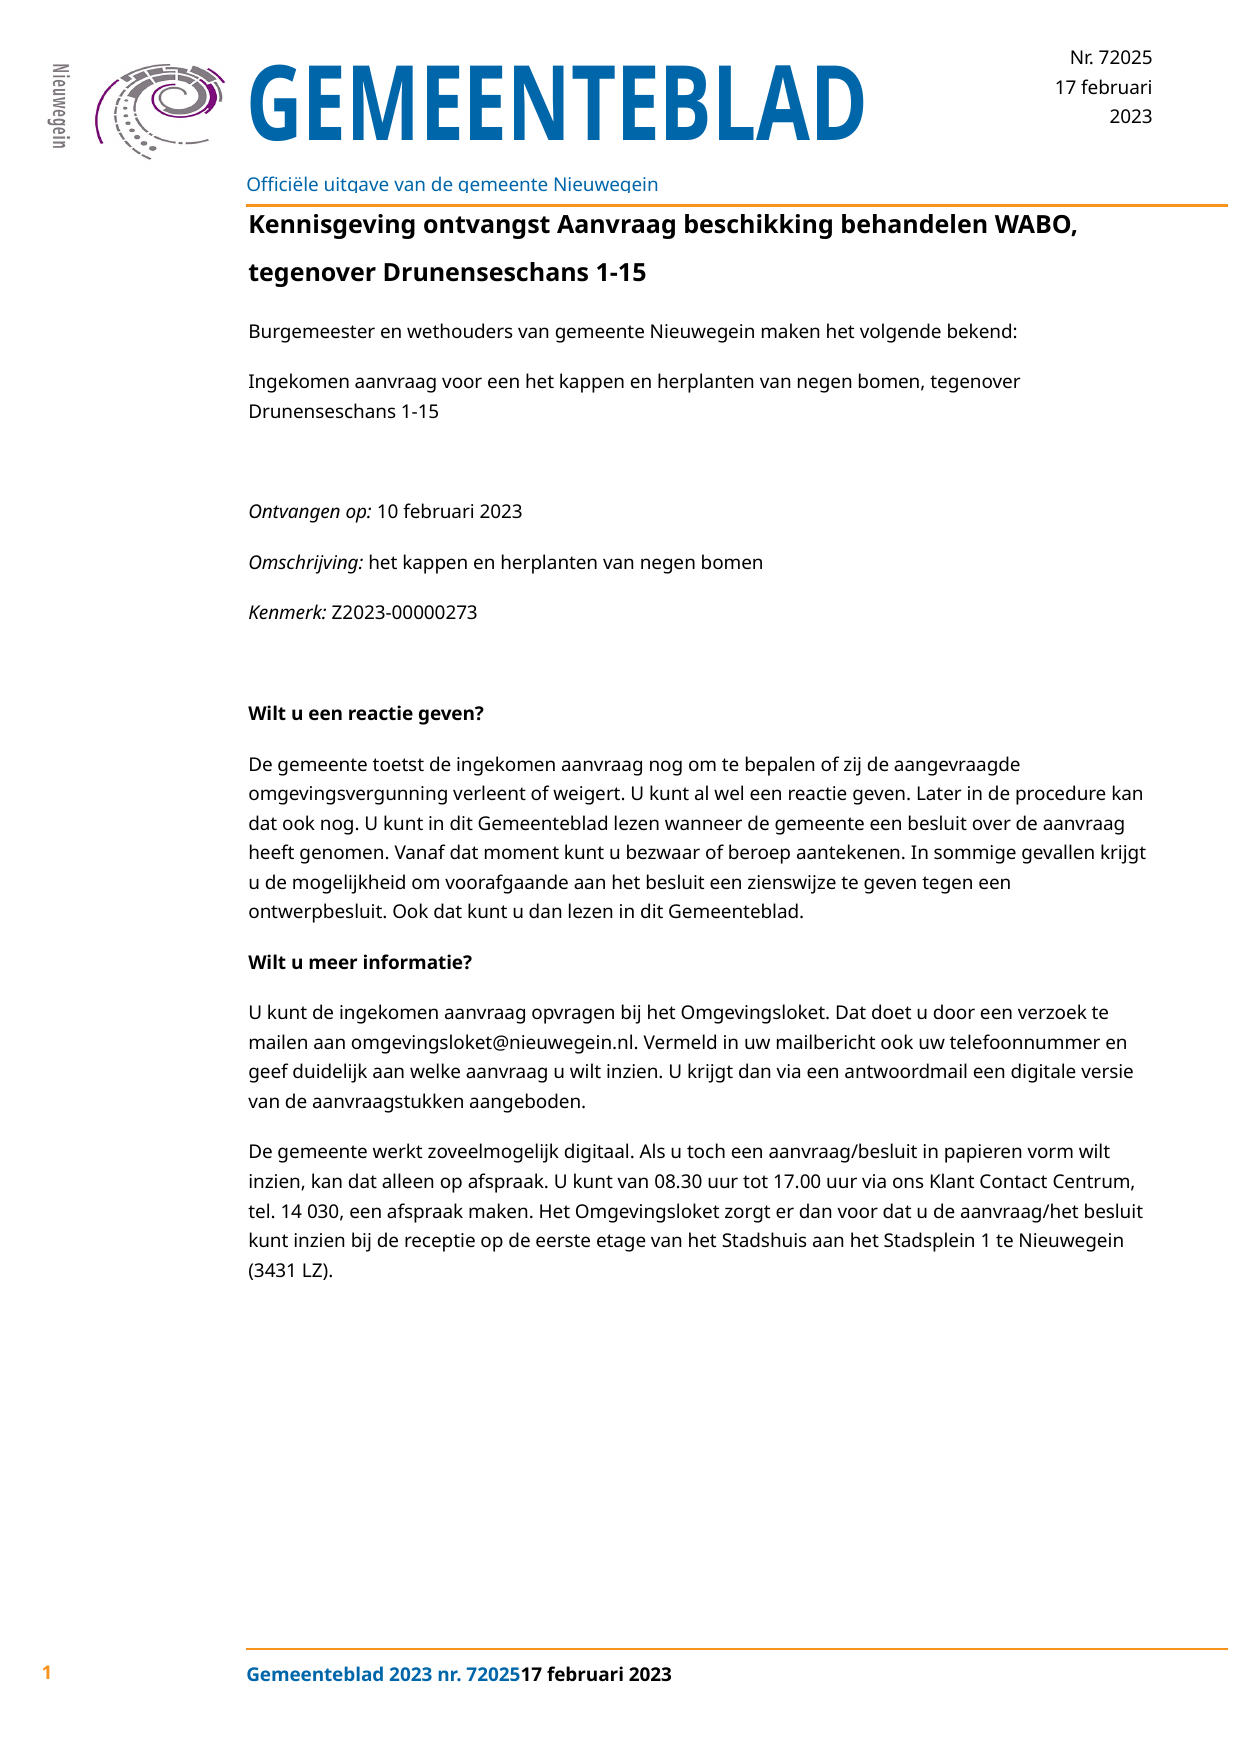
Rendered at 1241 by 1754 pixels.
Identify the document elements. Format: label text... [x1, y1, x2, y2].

text Ontvangen op: 10 februari 2023 [248, 499, 1152, 524]
text Ingekomen aanvraag voor een het kappen en herplanten van negen bomen, tegenover Drunenseschans 1-15 [248, 368, 1152, 424]
text Omschrijving: het kappen en herplanten van negen bomen [248, 549, 1152, 575]
text U kunt de ingekomen aanvraag opvragen bij het Omgevingsloket. Dat doet u door een verzoek te mailen aan omgevingsloket@nieuwegein.nl. Vermeld in uw mailbericht ook uw telefoonnummer en geef duidelijk aan welke aanvraag u wilt inzien. U krijgt dan via een antwoordmail een digitale versie van de aanvraagstukken aangeboden. [248, 999, 1152, 1114]
text Kenmerk: Z2023-00000273 [248, 599, 1152, 625]
text Burgemeester en wethouders van gemeente Nieuwegein maken het volgende bekend: [248, 318, 1152, 344]
picture [41, 47, 231, 172]
text De gemeente werkt zoveelmogelijk digitaal. Als u toch een aanvraag/besluit in papieren vorm wilt inzien, kan dat alleen op afspraak. U kunt van 08.30 uur tot 17.00 uur via ons Klant Contact Centrum, tel. 14 030, een afspraak maken. Het Omgevingsloket zorgt er dan voor dat u de aanvraag/het besluit kunt inzien bij de receptie op de eerste etage van het Stadshuis aan het Stadsplein 1 te Nieuwegein (3431 LZ). [248, 1139, 1152, 1283]
text Kennisgeving ontvangst Aanvraag beschikking behandelen WABO, tegenover Drunenseschans 1-15 [248, 207, 1152, 288]
text Wilt u een reactie geven? [248, 700, 1152, 726]
text De gemeente toetst de ingekomen aanvraag nog om te bepalen of zij de aangevraagde omgevingsvergunning verleent of weigert. U kunt al wel een reactie geven. Later in de procedure kan dat ook nog. U kunt in dit Gemeenteblad lezen wanneer de gemeente een besluit over de aanvraag heeft genomen. Vanaf dat moment kunt u bezwaar of beroep aantekenen. In sommige gevallen krijgt u de mogelijkheid om voorafgaande aan het besluit een zienswijze te geven tegen een ontwerpbesluit. Ook dat kunt u dan lezen in dit Gemeenteblad. [248, 751, 1152, 924]
text Wilt u meer informatie? [248, 949, 1152, 975]
